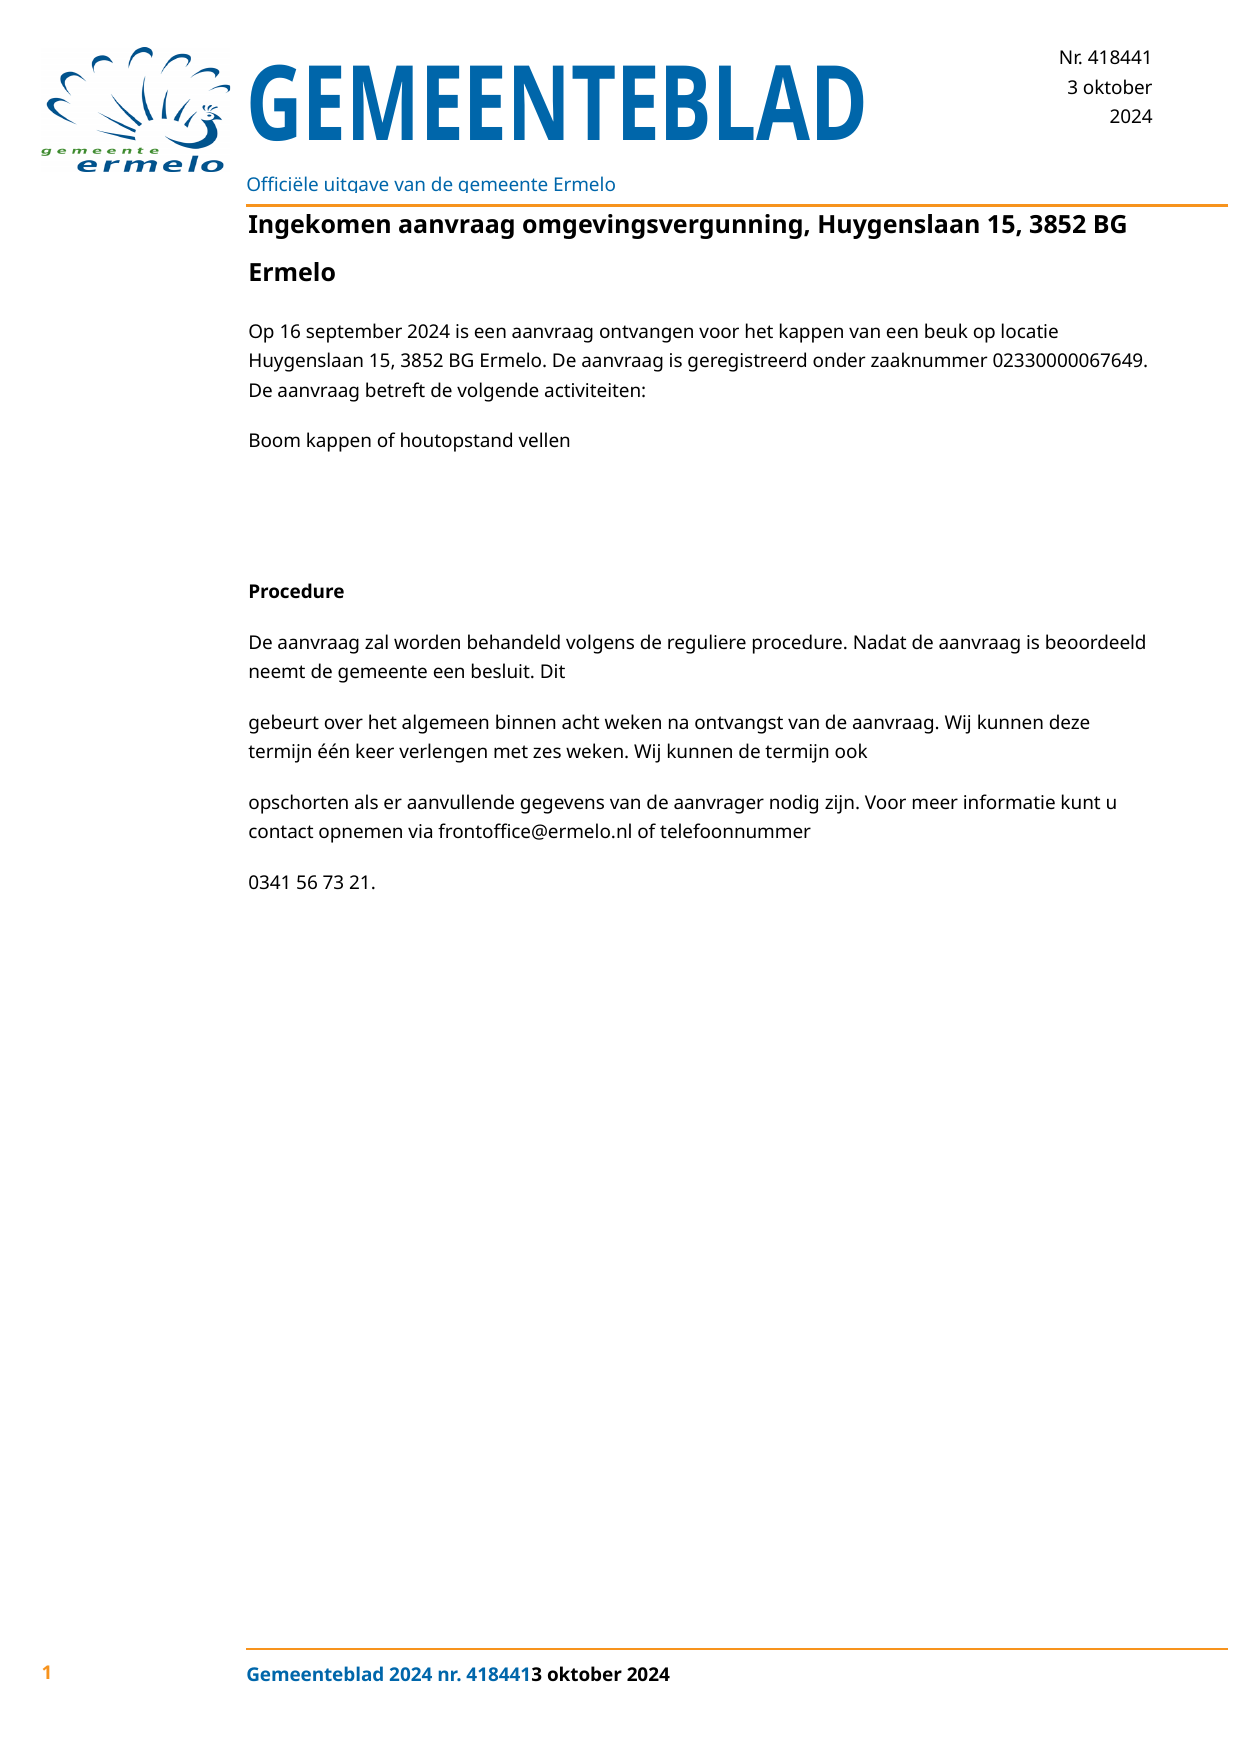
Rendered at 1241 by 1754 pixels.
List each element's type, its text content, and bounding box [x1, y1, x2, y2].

text Ingekomen aanvraag omgevingsvergunning, Huygenslaan 15, 3852 BG Ermelo [248, 207, 1152, 288]
text opschorten als er aanvullende gegevens van de aanvrager nodig zijn. Voor meer informatie kunt u contact opnemen via frontoffice@ermelo.nl of telefoonnummer [248, 789, 1152, 844]
text 0341 56 73 21. [248, 869, 1152, 895]
text De aanvraag zal worden behandeld volgens de reguliere procedure. Nadat de aanvraag is beoordeeld neemt de gemeente een besluit. Dit [248, 629, 1152, 684]
text Boom kappen of houtopstand vellen [248, 427, 1152, 453]
text Op 16 september 2024 is een aanvraag ontvangen voor het kappen van een beuk op locatie Huygenslaan 15, 3852 BG Ermelo. De aanvraag is geregistreerd onder zaaknummer 02330000067649. De aanvraag betreft de volgende activiteiten: [248, 318, 1152, 403]
picture [41, 47, 231, 172]
text gebeurt over het algemeen binnen acht weken na ontvangst van de aanvraag. Wij kunnen deze termijn één keer verlengen met zes weken. Wij kunnen de termijn ook [248, 709, 1152, 764]
text Procedure [248, 579, 1152, 604]
